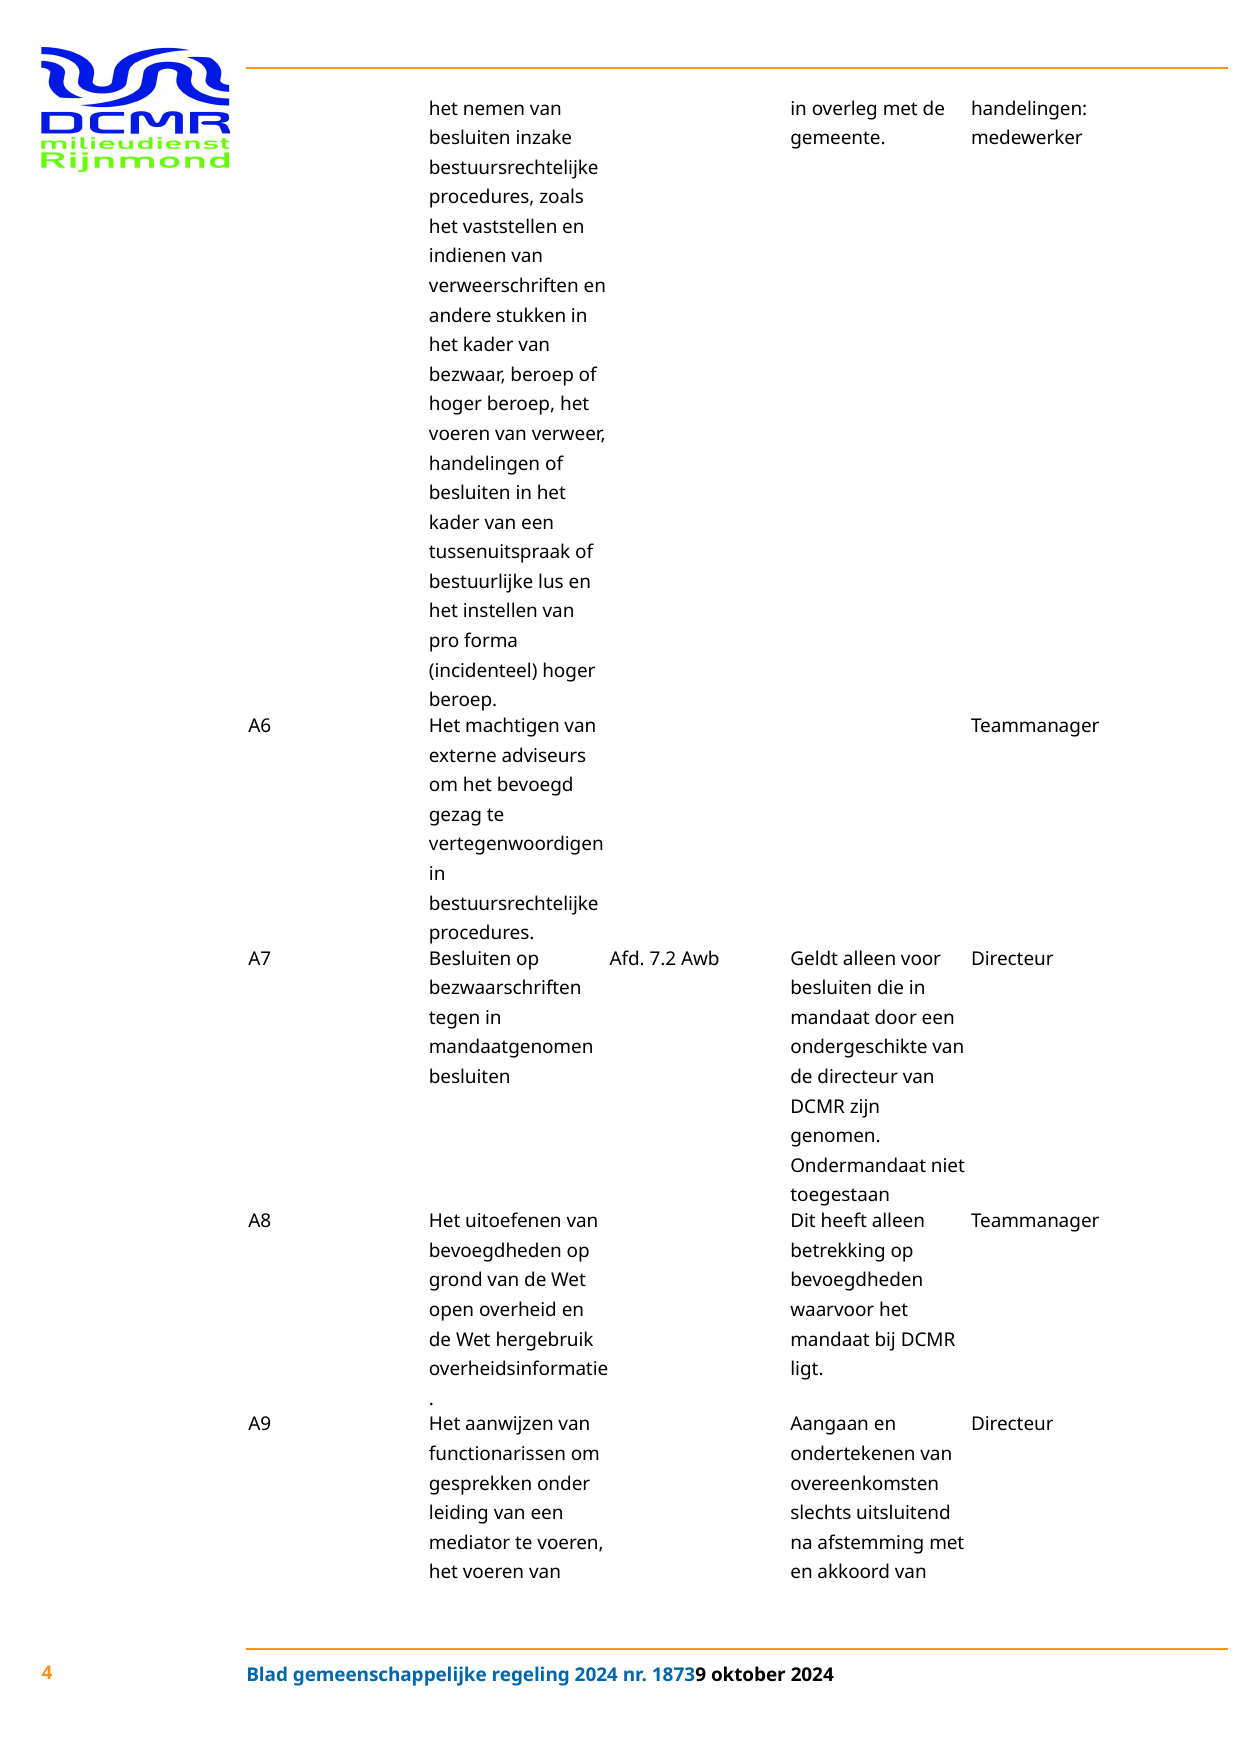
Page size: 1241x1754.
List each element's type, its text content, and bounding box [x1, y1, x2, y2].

table_cell [790, 712, 971, 945]
table_cell Het aanwijzen van functionarissen om gesprekken onder leiding van een mediator te voeren, het voeren van [429, 1411, 609, 1584]
table_cell [248, 95, 429, 712]
table_cell het nemen van besluiten inzake bestuursrechtelijke procedures, zoals het vaststellen en indienen van verweerschriften en andere stukken in het kader van bezwaar, beroep of hoger beroep, het voeren van verweer, handelingen of besluiten in het kader van een tussenuitspraak of bestuurlijke lus en het instellen van pro forma (incidenteel) hoger beroep. [429, 95, 609, 712]
table_cell Teammanager [971, 712, 1152, 945]
table_cell A8 [248, 1208, 429, 1411]
table_cell Aangaan en ondertekenen van overeenkomsten slechts uitsluitend na afstemming met en akkoord van [790, 1411, 971, 1584]
table_cell A6 [248, 712, 429, 945]
table_cell [609, 1208, 790, 1411]
table_cell handelingen: medewerker [971, 95, 1152, 712]
table_cell Besluiten op bezwaarschriften tegen in mandaatgenomen besluiten [429, 945, 609, 1207]
picture [41, 47, 231, 172]
table_cell in overleg met de gemeente. [790, 95, 971, 712]
table_cell Het uitoefenen van bevoegdheden op grond van de Wet open overheid en de Wet hergebruik overheidsinformatie. [429, 1208, 609, 1411]
table_cell Het machtigen van externe adviseurs om het bevoegd gezag te vertegenwoordigen in bestuursrechtelijke procedures. [429, 712, 609, 945]
table_cell Directeur [971, 1411, 1152, 1584]
table_cell Teammanager [971, 1208, 1152, 1411]
table_cell [609, 95, 790, 712]
table_cell Dit heeft alleen betrekking op bevoegdheden waarvoor het mandaat bij DCMR ligt. [790, 1208, 971, 1411]
table_cell Directeur [971, 945, 1152, 1207]
table_cell Afd. 7.2 Awb [609, 945, 790, 1207]
table_cell A7 [248, 945, 429, 1207]
table_cell [609, 1411, 790, 1584]
table_cell [609, 712, 790, 945]
table_cell A9 [248, 1411, 429, 1584]
table_cell Geldt alleen voor besluiten die in mandaat door een ondergeschikte van de directeur van DCMR zijn genomen. Ondermandaat niet toegestaan [790, 945, 971, 1207]
